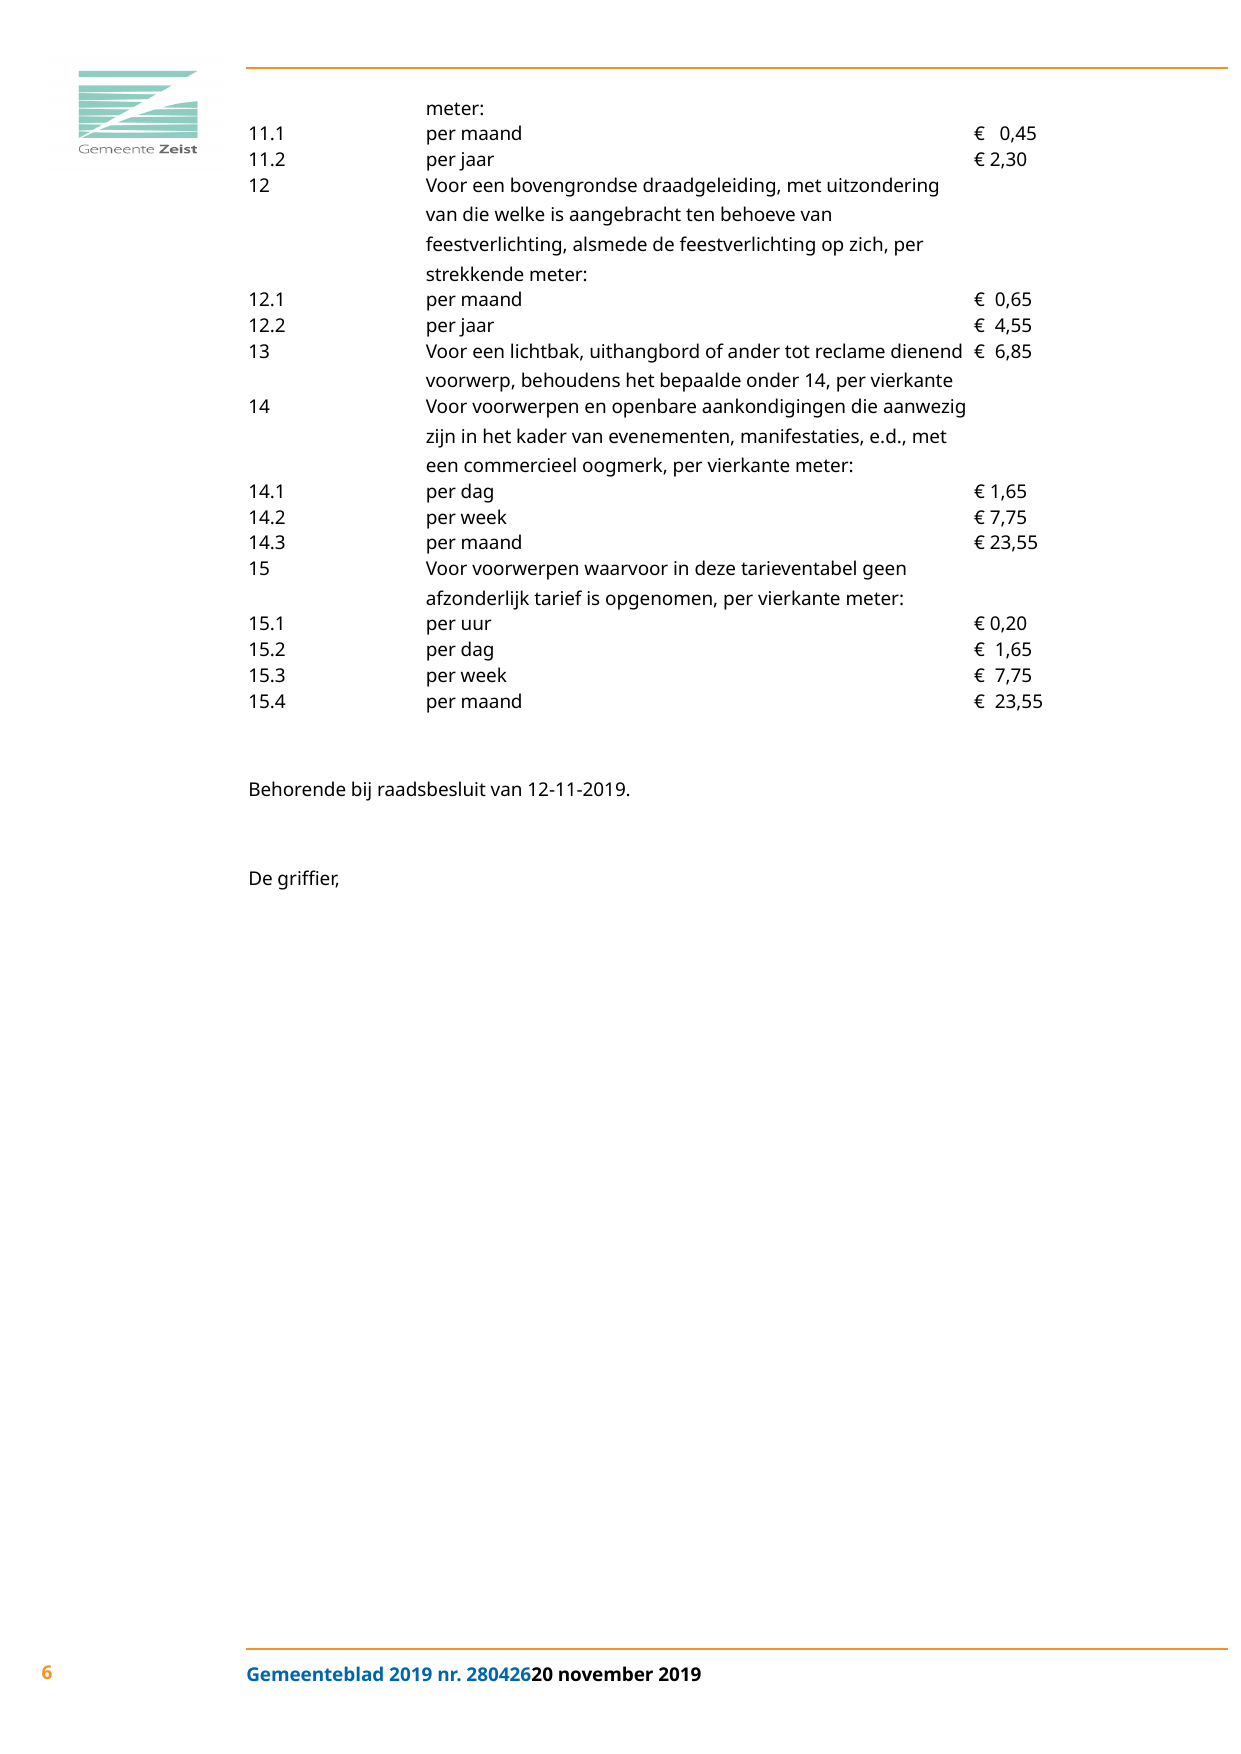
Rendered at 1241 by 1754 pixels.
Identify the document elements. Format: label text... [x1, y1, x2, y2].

table_cell Voor een lichtbak, uithangbord of ander tot reclame dienend voorwerp, behoudens het bepaalde onder 14, per vierkante [426, 338, 974, 393]
table_cell 11.2 [248, 146, 426, 172]
table_cell € 7,75 [974, 504, 1152, 529]
table_cell € 1,65 [974, 478, 1152, 504]
table_cell 12 [248, 172, 426, 286]
table_cell 11.1 [248, 121, 426, 146]
table_cell 13 [248, 338, 426, 393]
table_cell Voor een bovengrondse draadgeleiding, met uitzondering van die welke is aangebracht ten behoeve van feestverlichting, alsmede de feestverlichting op zich, per strekkende meter: [426, 172, 974, 286]
table_cell [974, 555, 1152, 611]
table_cell [248, 95, 426, 121]
table_cell per jaar [426, 312, 974, 338]
table_cell € 0,45 [974, 121, 1152, 146]
table_cell 14 [248, 393, 426, 478]
table_cell 14.2 [248, 504, 426, 529]
table_cell € 4,55 [974, 312, 1152, 338]
table_cell 15.1 [248, 611, 426, 636]
table_cell € 23,55 [974, 688, 1152, 713]
table_cell [974, 172, 1152, 286]
picture [41, 47, 231, 172]
table_cell € 1,65 [974, 636, 1152, 662]
table_cell per week [426, 504, 974, 529]
table_cell per dag [426, 478, 974, 504]
table_cell Voor voorwerpen en openbare aankondigingen die aanwezig zijn in het kader van evenementen, manifestaties, e.d., met een commercieel oogmerk, per vierkante meter: [426, 393, 974, 478]
table_cell per maand [426, 121, 974, 146]
table_cell [974, 393, 1152, 478]
table_cell 15.3 [248, 662, 426, 688]
table_cell 12.1 [248, 286, 426, 312]
table_cell 14.1 [248, 478, 426, 504]
table_cell € 2,30 [974, 146, 1152, 172]
table_cell per maand [426, 530, 974, 555]
table_cell per week [426, 662, 974, 688]
table_cell 14.3 [248, 530, 426, 555]
table_cell 15.2 [248, 636, 426, 662]
table_cell € 23,55 [974, 530, 1152, 555]
table_cell 15.4 [248, 688, 426, 713]
table_cell 15 [248, 555, 426, 611]
table_cell € 7,75 [974, 662, 1152, 688]
table_cell 12.2 [248, 312, 426, 338]
table_cell € 0,65 [974, 286, 1152, 312]
text De griffier, [248, 865, 1152, 890]
table_cell € 0,20 [974, 611, 1152, 636]
table_cell € 6,85 [974, 338, 1152, 393]
table_cell Voor voorwerpen waarvoor in deze tarieventabel geen afzonderlijk tarief is opgenomen, per vierkante meter: [426, 555, 974, 611]
table_cell per maand [426, 688, 974, 713]
text Behorende bij raadsbesluit van 12-11-2019. [248, 776, 1152, 802]
table_cell per jaar [426, 146, 974, 172]
table_cell per uur [426, 611, 974, 636]
table_cell meter: [426, 95, 974, 121]
table_cell per dag [426, 636, 974, 662]
table_cell [974, 95, 1152, 121]
table_cell per maand [426, 286, 974, 312]
